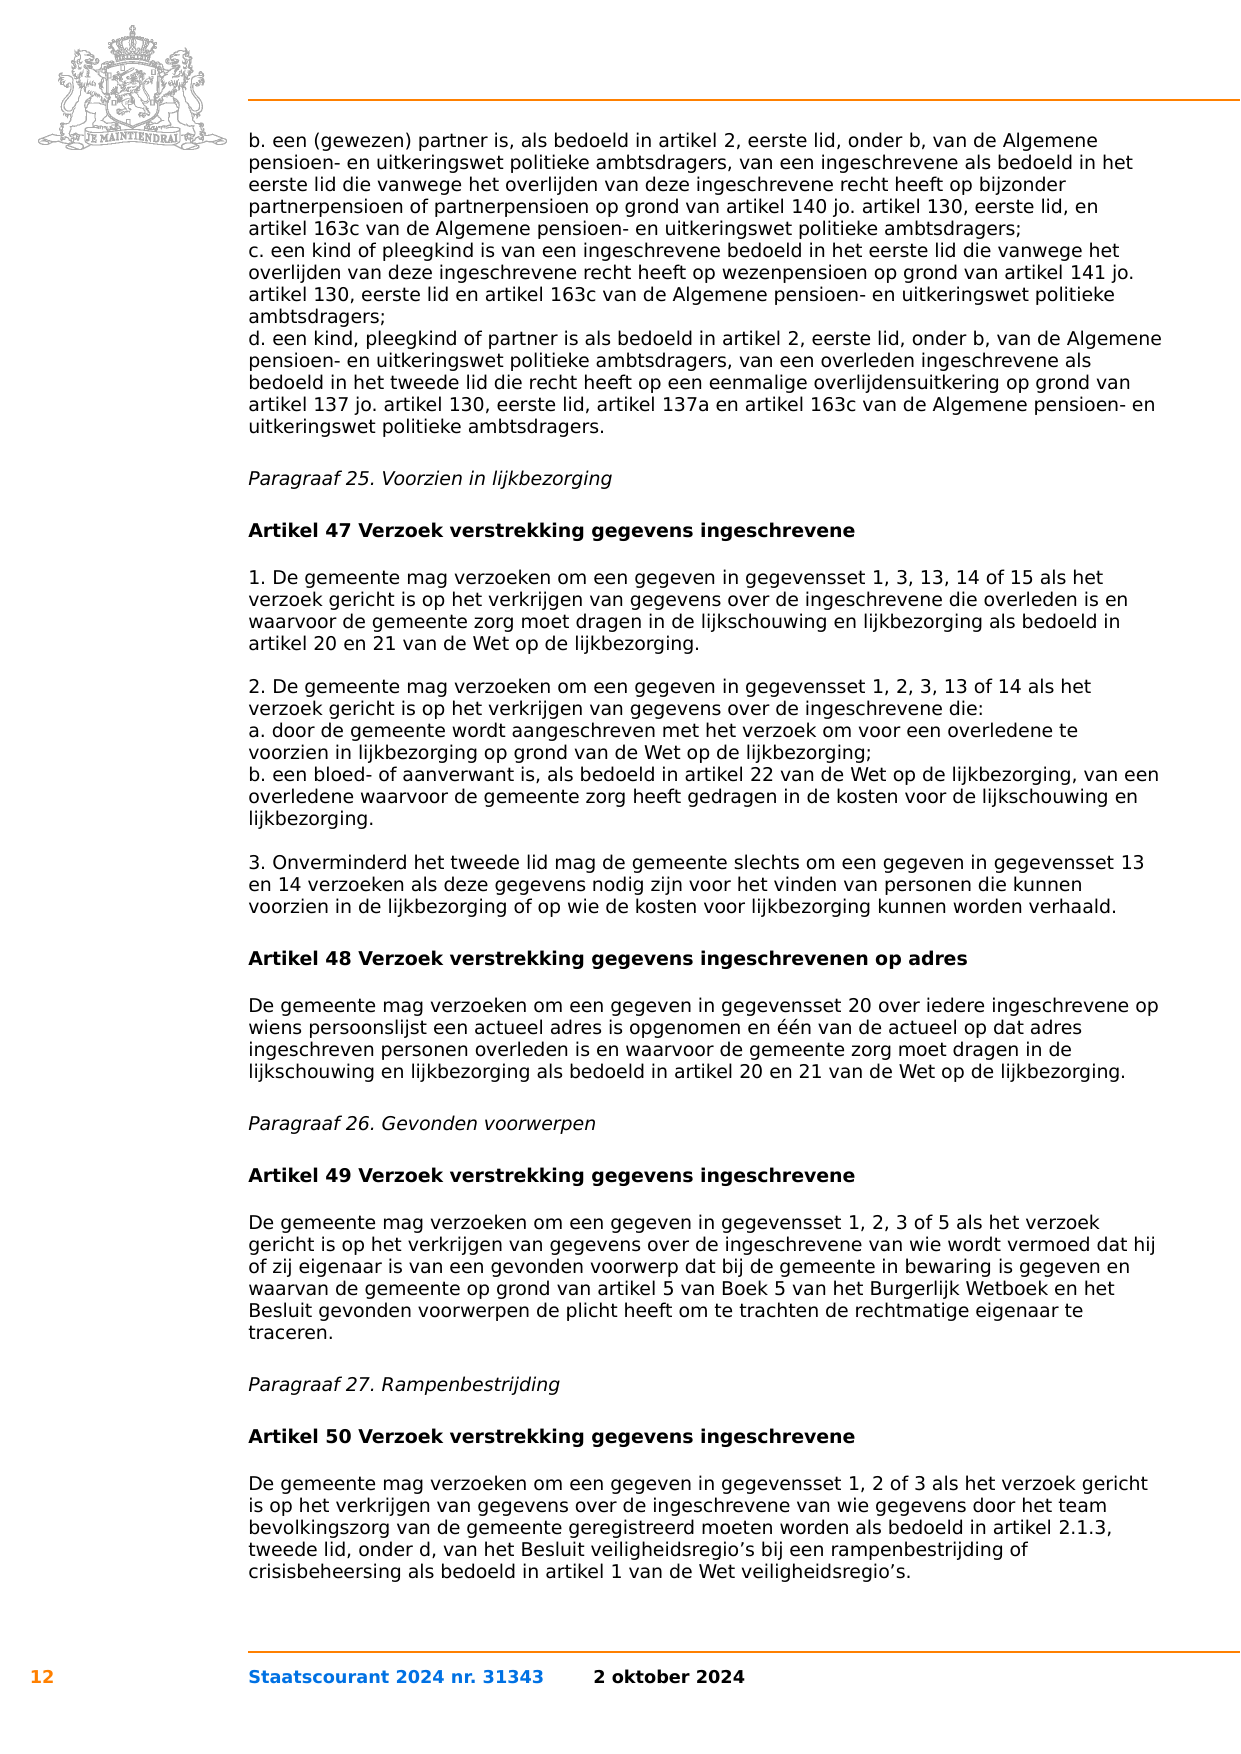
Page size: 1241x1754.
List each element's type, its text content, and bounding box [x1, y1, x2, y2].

text 1. De gemeente mag verzoeken om een gegeven in gegevensset 1, 3, 13, 14 of 15 als het verzoek gericht is op het verkrijgen van gegevens over de ingeschrevene die overleden is en waarvoor de gemeente zorg moet dragen in de lijkschouwing en lijkbezorging als bedoeld in artikel 20 en 21 van de Wet op de lijkbezorging. [248, 567, 1163, 654]
text De gemeente mag verzoeken om een gegeven in gegevensset 1, 2, 3 of 5 als het verzoek gericht is op het verkrijgen van gegevens over de ingeschrevene van wie wordt vermoed dat hij of zij eigenaar is van een gevonden voorwerp dat bij de gemeente in bewaring is gegeven en waarvan de gemeente op grond van artikel 5 van Boek 5 van het Burgerlijk Wetboek en het Besluit gevonden voorwerpen de plicht heeft om te trachten de rechtmatige eigenaar te traceren. [248, 1212, 1163, 1344]
text b. een bloed- of aanverwant is, als bedoeld in artikel 22 van de Wet op de lijkbezorging, van een overledene waarvoor de gemeente zorg heeft gedragen in de kosten voor de lijkschouwing en lijkbezorging. [248, 764, 1163, 830]
subtitle Artikel 49 Verzoek verstrekking gegevens ingeschrevene [248, 1165, 1163, 1187]
subtitle Artikel 50 Verzoek verstrekking gegevens ingeschrevene [248, 1426, 1163, 1448]
subtitle Paragraaf 27. Rampenbestrijding [248, 1374, 1163, 1396]
text 3. Onverminderd het tweede lid mag de gemeente slechts om een gegeven in gegevensset 13 en 14 verzoeken als deze gegevens nodig zijn voor het vinden van personen die kunnen voorzien in de lijkbezorging of op wie de kosten voor lijkbezorging kunnen worden verhaald. [248, 852, 1163, 918]
text d. een kind, pleegkind of partner is als bedoeld in artikel 2, eerste lid, onder b, van de Algemene pensioen- en uitkeringswet politieke ambtsdragers, van een overleden ingeschrevene als bedoeld in het tweede lid die recht heeft op een eenmalige overlijdensuitkering op grond van artikel 137 jo. artikel 130, eerste lid, artikel 137a en artikel 163c van de Algemene pensioen- en uitkeringswet politieke ambtsdragers. [248, 328, 1163, 438]
subtitle Artikel 47 Verzoek verstrekking gegevens ingeschrevene [248, 519, 1163, 542]
text De gemeente mag verzoeken om een gegeven in gegevensset 1, 2 of 3 als het verzoek gericht is op het verkrijgen van gegevens over de ingeschrevene van wie gegevens door het team bevolkingszorg van de gemeente geregistreerd moeten worden als bedoeld in artikel 2.1.3, tweede lid, onder d, van het Besluit veiligheidsregio’s bij een rampenbestrijding of crisisbeheersing als bedoeld in artikel 1 van de Wet veiligheidsregio’s. [248, 1473, 1163, 1583]
subtitle Artikel 48 Verzoek verstrekking gegevens ingeschrevenen op adres [248, 948, 1163, 970]
subtitle Paragraaf 26. Gevonden voorwerpen [248, 1113, 1163, 1135]
subtitle Paragraaf 25. Voorzien in lijkbezorging [248, 468, 1163, 489]
text 2. De gemeente mag verzoeken om een gegeven in gegevensset 1, 2, 3, 13 of 14 als het verzoek gericht is op het verkrijgen van gegevens over de ingeschrevene die: [248, 676, 1163, 720]
text c. een kind of pleegkind is van een ingeschrevene bedoeld in het eerste lid die vanwege het overlijden van deze ingeschrevene recht heeft op wezenpensioen op grond van artikel 141 jo. artikel 130, eerste lid en artikel 163c van de Algemene pensioen- en uitkeringswet politieke ambtsdragers; [248, 240, 1163, 328]
text De gemeente mag verzoeken om een gegeven in gegevensset 20 over iedere ingeschrevene op wiens persoonslijst een actueel adres is opgenomen en één van de actueel op dat adres ingeschreven personen overleden is en waarvoor de gemeente zorg moet dragen in de lijkschouwing en lijkbezorging als bedoeld in artikel 20 en 21 van de Wet op de lijkbezorging. [248, 995, 1163, 1083]
text b. een (gewezen) partner is, als bedoeld in artikel 2, eerste lid, onder b, van de Algemene pensioen- en uitkeringswet politieke ambtsdragers, van een ingeschrevene als bedoeld in het eerste lid die vanwege het overlijden van deze ingeschrevene recht heeft op bijzonder partnerpensioen of partnerpensioen op grond van artikel 140 jo. artikel 130, eerste lid, en artikel 163c van de Algemene pensioen- en uitkeringswet politieke ambtsdragers; [248, 130, 1163, 240]
text a. door de gemeente wordt aangeschreven met het verzoek om voor een overledene te voorzien in lijkbezorging op grond van de Wet op de lijkbezorging; [248, 720, 1163, 764]
picture [38, 25, 227, 150]
